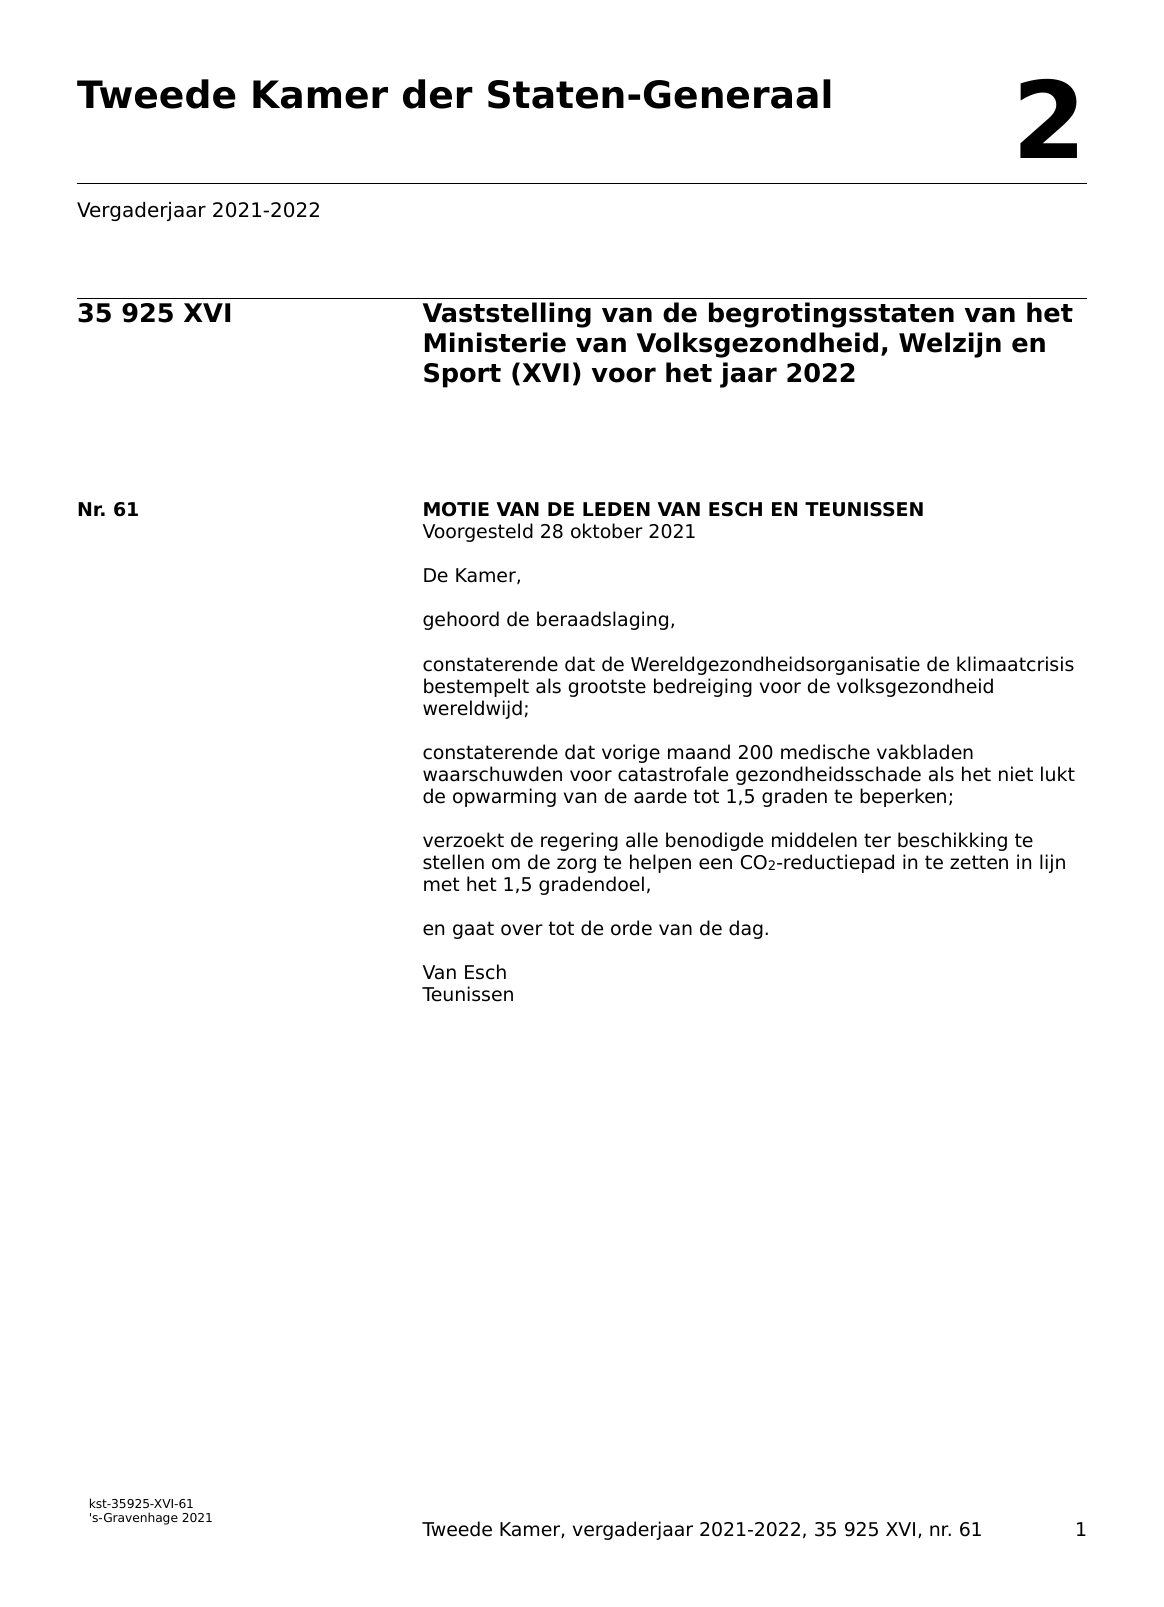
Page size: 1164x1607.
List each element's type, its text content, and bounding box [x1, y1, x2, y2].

text Van Esch [422, 962, 1087, 984]
text Voorgesteld 28 oktober 2021 [422, 521, 1087, 543]
text gehoord de beraadslaging, [422, 609, 1087, 631]
table_header Tweede Kamer der Staten-Generaal [77, 59, 886, 183]
text 's-Gravenhage 2021 [88, 1511, 323, 1525]
table_cell Vergaderjaar 2021-2022 [77, 184, 1087, 298]
text constaterende dat de Wereldgezondheidsorganisatie de klimaatcrisis bestempelt als grootste bedreiging voor de volksgezondheid wereldwijd; [422, 653, 1087, 719]
table_header 2 [886, 59, 1087, 183]
text De Kamer, [422, 565, 1087, 587]
text Teunissen [422, 984, 1087, 1006]
text constaterende dat vorige maand 200 medische vakbladen waarschuwden voor catastrofale gezondheidsschade als het niet lukt de opwarming van de aarde tot 1,5 graden te beperken; [422, 742, 1087, 808]
text kst-35925-XVI-61 [88, 1497, 323, 1511]
subtitle Nr. 61 MOTIE VAN DE LEDEN VAN ESCH EN TEUNISSEN [77, 499, 1087, 521]
text verzoekt de regering alle benodigde middelen ter beschikking te stellen om de zorg te helpen een CO2-reductiepad in te zetten in lijn met het 1,5 gradendoel, [422, 830, 1087, 896]
subtitle 35 925 XVI Vaststelling van de begrotingsstaten van het Ministerie van Volksgezondheid, Welzijn en Sport (XVI) voor het jaar 2022 [77, 299, 1087, 388]
text en gaat over tot de orde van de dag. [422, 918, 1087, 940]
